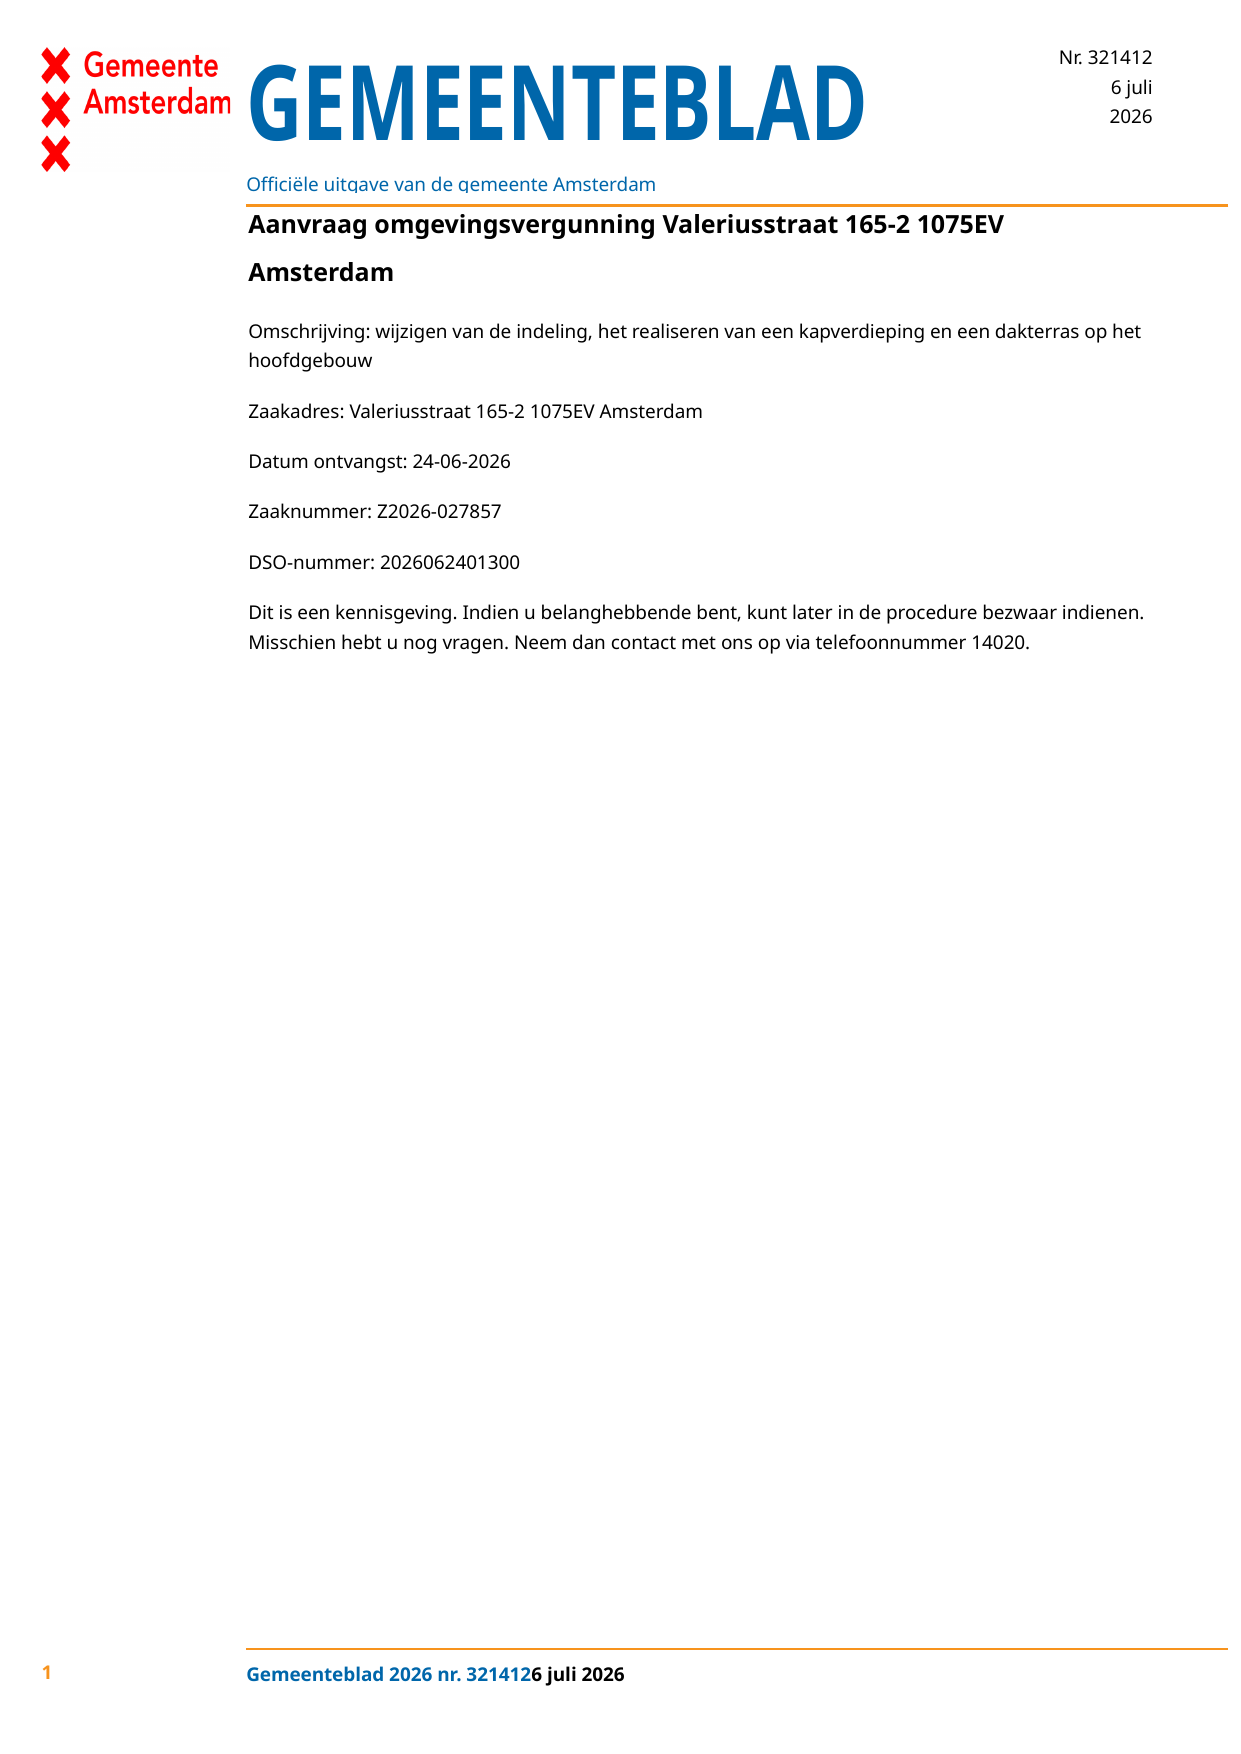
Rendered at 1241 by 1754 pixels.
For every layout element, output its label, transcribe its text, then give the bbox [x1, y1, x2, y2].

text Datum ontvangst: 24-06-2026 [248, 448, 1152, 474]
text Zaakadres: Valeriusstraat 165-2 1075EV Amsterdam [248, 398, 1152, 424]
picture [41, 47, 231, 172]
text Aanvraag omgevingsvergunning Valeriusstraat 165-2 1075EV Amsterdam [248, 207, 1152, 288]
text DSO-nummer: 2026062401300 [248, 549, 1152, 575]
text Omschrijving: wijzigen van de indeling, het realiseren van een kapverdieping en een dakterras op het hoofdgebouw [248, 318, 1152, 373]
text Dit is een kennisgeving. Indien u belanghebbende bent, kunt later in de procedure bezwaar indienen. Misschien hebt u nog vragen. Neem dan contact met ons op via telefoonnummer 14020. [248, 599, 1152, 655]
text Zaaknummer: Z2026-027857 [248, 499, 1152, 524]
